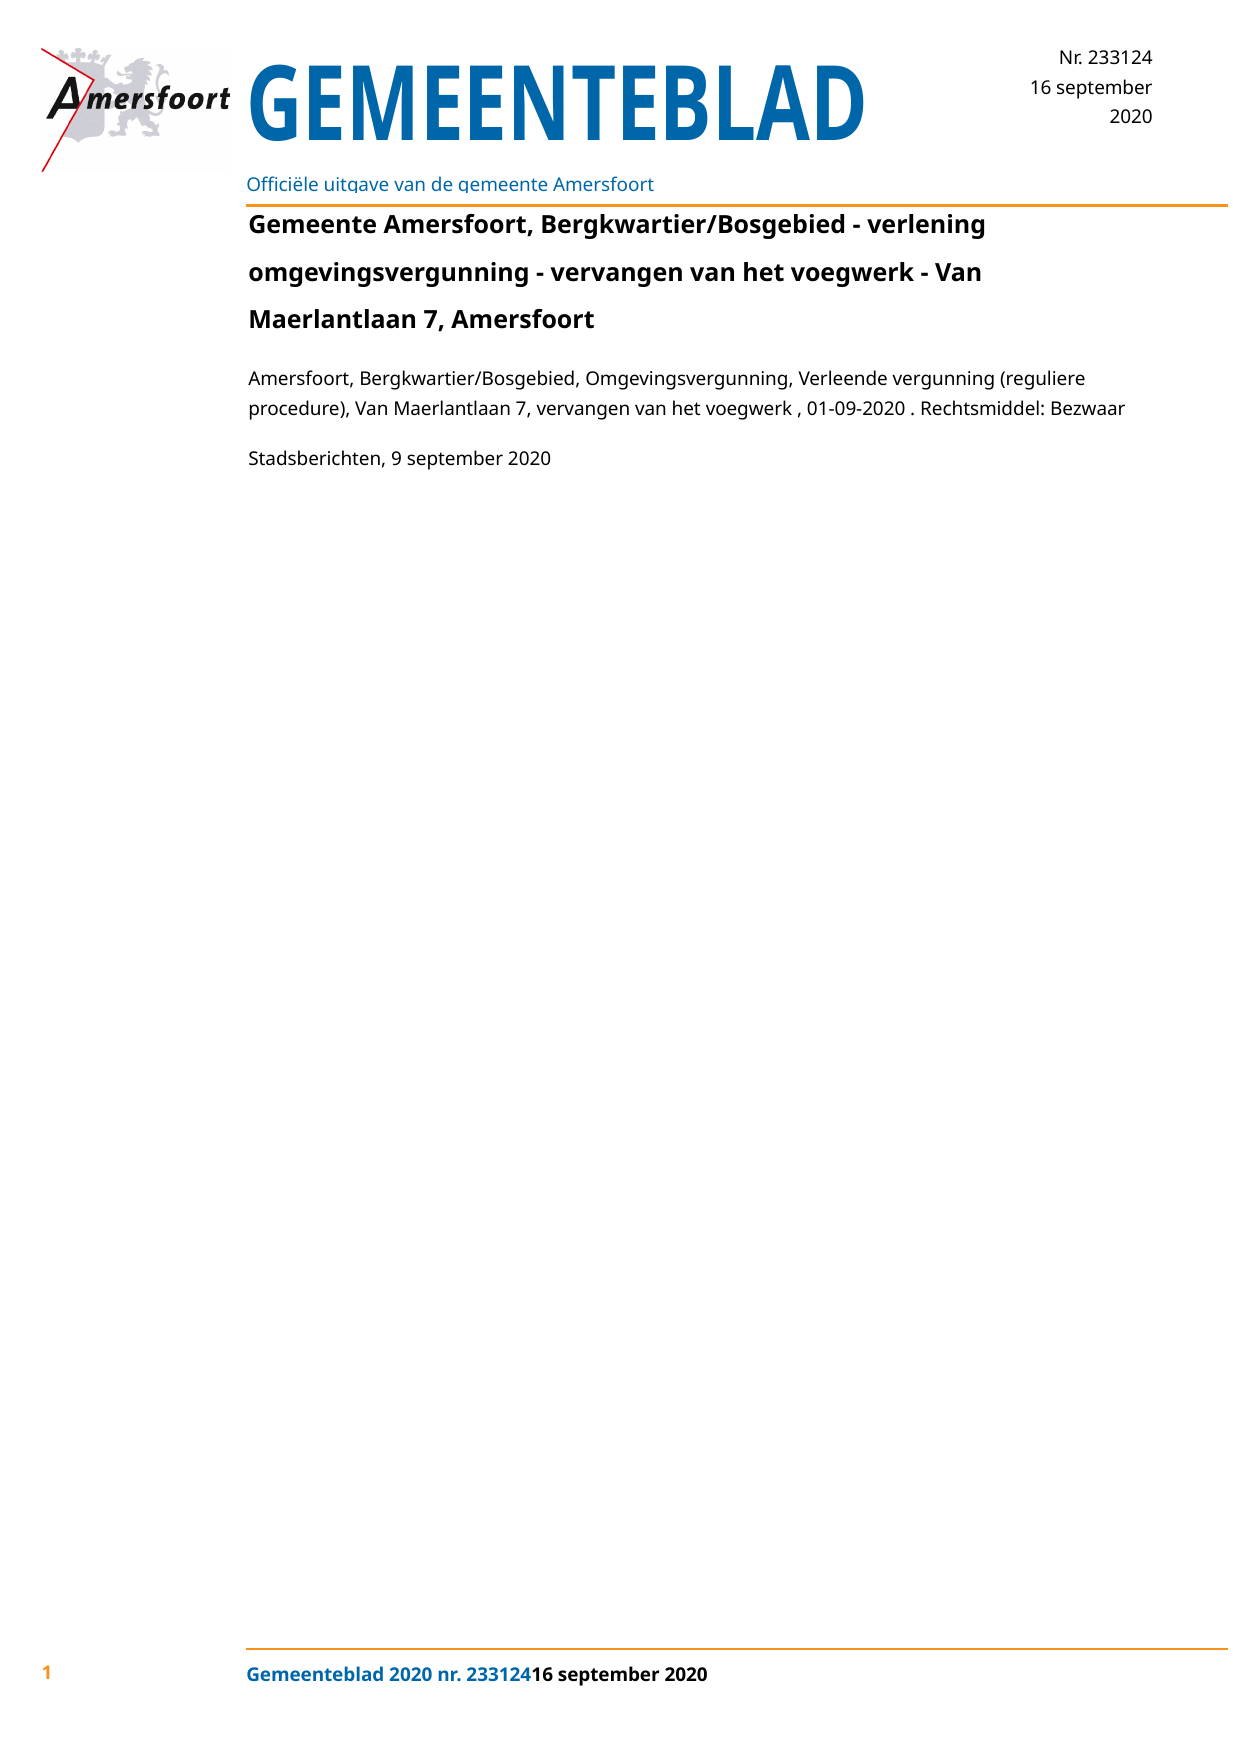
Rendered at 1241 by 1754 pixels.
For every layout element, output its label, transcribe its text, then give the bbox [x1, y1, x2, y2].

text Stadsberichten, 9 september 2020 [248, 446, 1152, 471]
text Gemeente Amersfoort, Bergkwartier/Bosgebied - verlening omgevingsvergunning - vervangen van het voegwerk - Van Maerlantlaan 7, Amersfoort [248, 207, 1152, 336]
text Amersfoort, Bergkwartier/Bosgebied, Omgevingsvergunning, Verleende vergunning (reguliere procedure), Van Maerlantlaan 7, vervangen van het voegwerk , 01-09-2020 . Rechtsmiddel: Bezwaar [248, 366, 1152, 421]
picture [41, 47, 231, 172]
